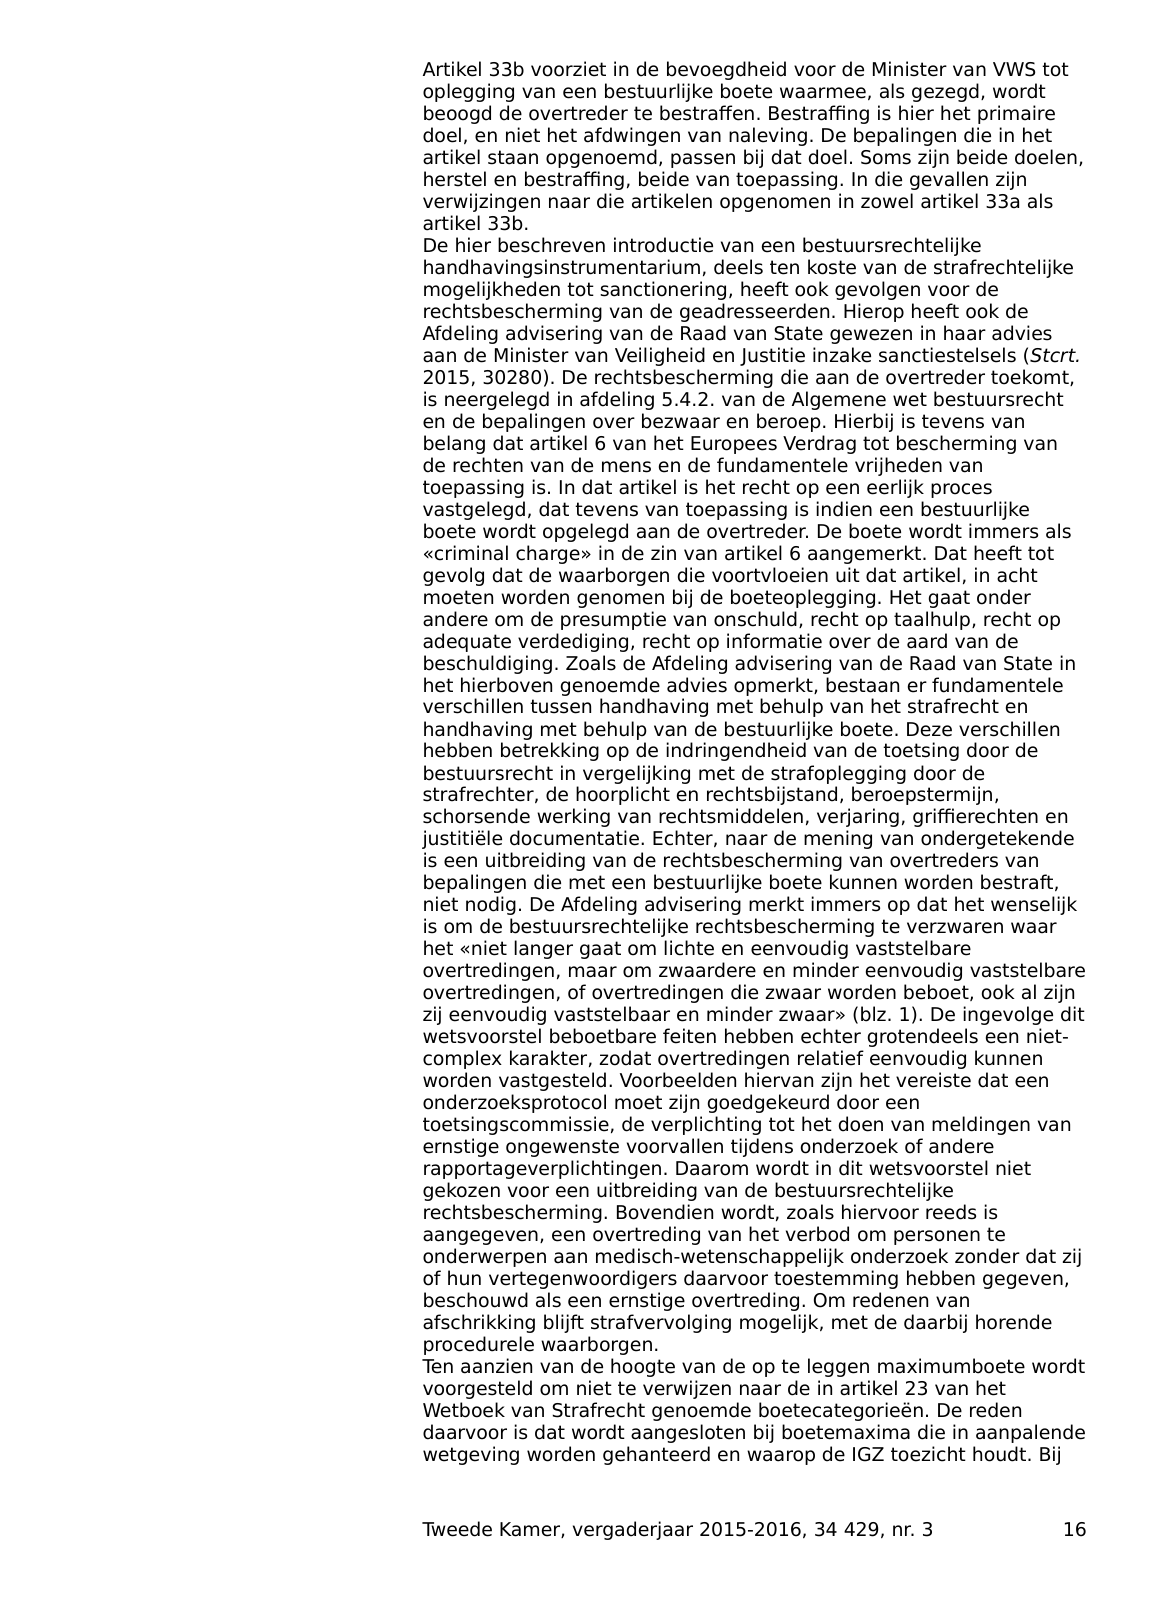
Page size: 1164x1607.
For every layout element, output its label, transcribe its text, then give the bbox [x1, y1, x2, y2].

text Ten aanzien van de hoogte van de op te leggen maximumboete wordt voorgesteld om niet te verwijzen naar de in artikel 23 van het Wetboek van Strafrecht genoemde boetecategorieën. De reden daarvoor is dat wordt aangesloten bij boetemaxima die in aanpalende wetgeving worden gehanteerd en waarop de IGZ toezicht houdt. Bij [422, 1356, 1087, 1466]
text De hier beschreven introductie van een bestuursrechtelijke handhavingsinstrumentarium, deels ten koste van de strafrechtelijke mogelijkheden tot sanctionering, heeft ook gevolgen voor de rechtsbescherming van de geadresseerden. Hierop heeft ook de Afdeling advisering van de Raad van State gewezen in haar advies aan de Minister van Veiligheid en Justitie inzake sanctiestelsels (Stcrt. 2015, 30280). De rechtsbescherming die aan de overtreder toekomt, is neergelegd in afdeling 5.4.2. van de Algemene wet bestuursrecht en de bepalingen over bezwaar en beroep. Hierbij is tevens van belang dat artikel 6 van het Europees Verdrag tot bescherming van de rechten van de mens en de fundamentele vrijheden van toepassing is. In dat artikel is het recht op een eerlijk proces vastgelegd, dat tevens van toepassing is indien een bestuurlijke boete wordt opgelegd aan de overtreder. De boete wordt immers als «criminal charge» in de zin van artikel 6 aangemerkt. Dat heeft tot gevolg dat de waarborgen die voortvloeien uit dat artikel, in acht moeten worden genomen bij de boeteoplegging. Het gaat onder andere om de presumptie van onschuld, recht op taalhulp, recht op adequate verdediging, recht op informatie over de aard van de beschuldiging. Zoals de Afdeling advisering van de Raad van State in het hierboven genoemde advies opmerkt, bestaan er fundamentele verschillen tussen handhaving met behulp van het strafrecht en handhaving met behulp van de bestuurlijke boete. Deze verschillen hebben betrekking op de indringendheid van de toetsing door de bestuursrecht in vergelijking met de strafoplegging door de strafrechter, de hoorplicht en rechtsbijstand, beroepstermijn, schorsende werking van rechtsmiddelen, verjaring, griffierechten en justitiële documentatie. Echter, naar de mening van ondergetekende is een uitbreiding van de rechtsbescherming van overtreders van bepalingen die met een bestuurlijke boete kunnen worden bestraft, niet nodig. De Afdeling advisering merkt immers op dat het wenselijk is om de bestuursrechtelijke rechtsbescherming te verzwaren waar het «niet langer gaat om lichte en eenvoudig vaststelbare overtredingen, maar om zwaardere en minder eenvoudig vaststelbare overtredingen, of overtredingen die zwaar worden beboet, ook al zijn zij eenvoudig vaststelbaar en minder zwaar» (blz. 1). De ingevolge dit wetsvoorstel beboetbare feiten hebben echter grotendeels een niet-complex karakter, zodat overtredingen relatief eenvoudig kunnen worden vastgesteld. Voorbeelden hiervan zijn het vereiste dat een onderzoeksprotocol moet zijn goedgekeurd door een toetsingscommissie, de verplichting tot het doen van meldingen van ernstige ongewenste voorvallen tijdens onderzoek of andere rapportageverplichtingen. Daarom wordt in dit wetsvoorstel niet gekozen voor een uitbreiding van de bestuursrechtelijke rechtsbescherming. Bovendien wordt, zoals hiervoor reeds is aangegeven, een overtreding van het verbod om personen te onderwerpen aan medisch-wetenschappelijk onderzoek zonder dat zij of hun vertegenwoordigers daarvoor toestemming hebben gegeven, beschouwd als een ernstige overtreding. Om redenen van afschrikking blijft strafvervolging mogelijk, met de daarbij horende procedurele waarborgen. [422, 235, 1087, 1356]
text Artikel 33b voorziet in de bevoegdheid voor de Minister van VWS tot oplegging van een bestuurlijke boete waarmee, als gezegd, wordt beoogd de overtreder te bestraffen. Bestraffing is hier het primaire doel, en niet het afdwingen van naleving. De bepalingen die in het artikel staan opgenoemd, passen bij dat doel. Soms zijn beide doelen, herstel en bestraffing, beide van toepassing. In die gevallen zijn verwijzingen naar die artikelen opgenomen in zowel artikel 33a als artikel 33b. [422, 59, 1087, 235]
